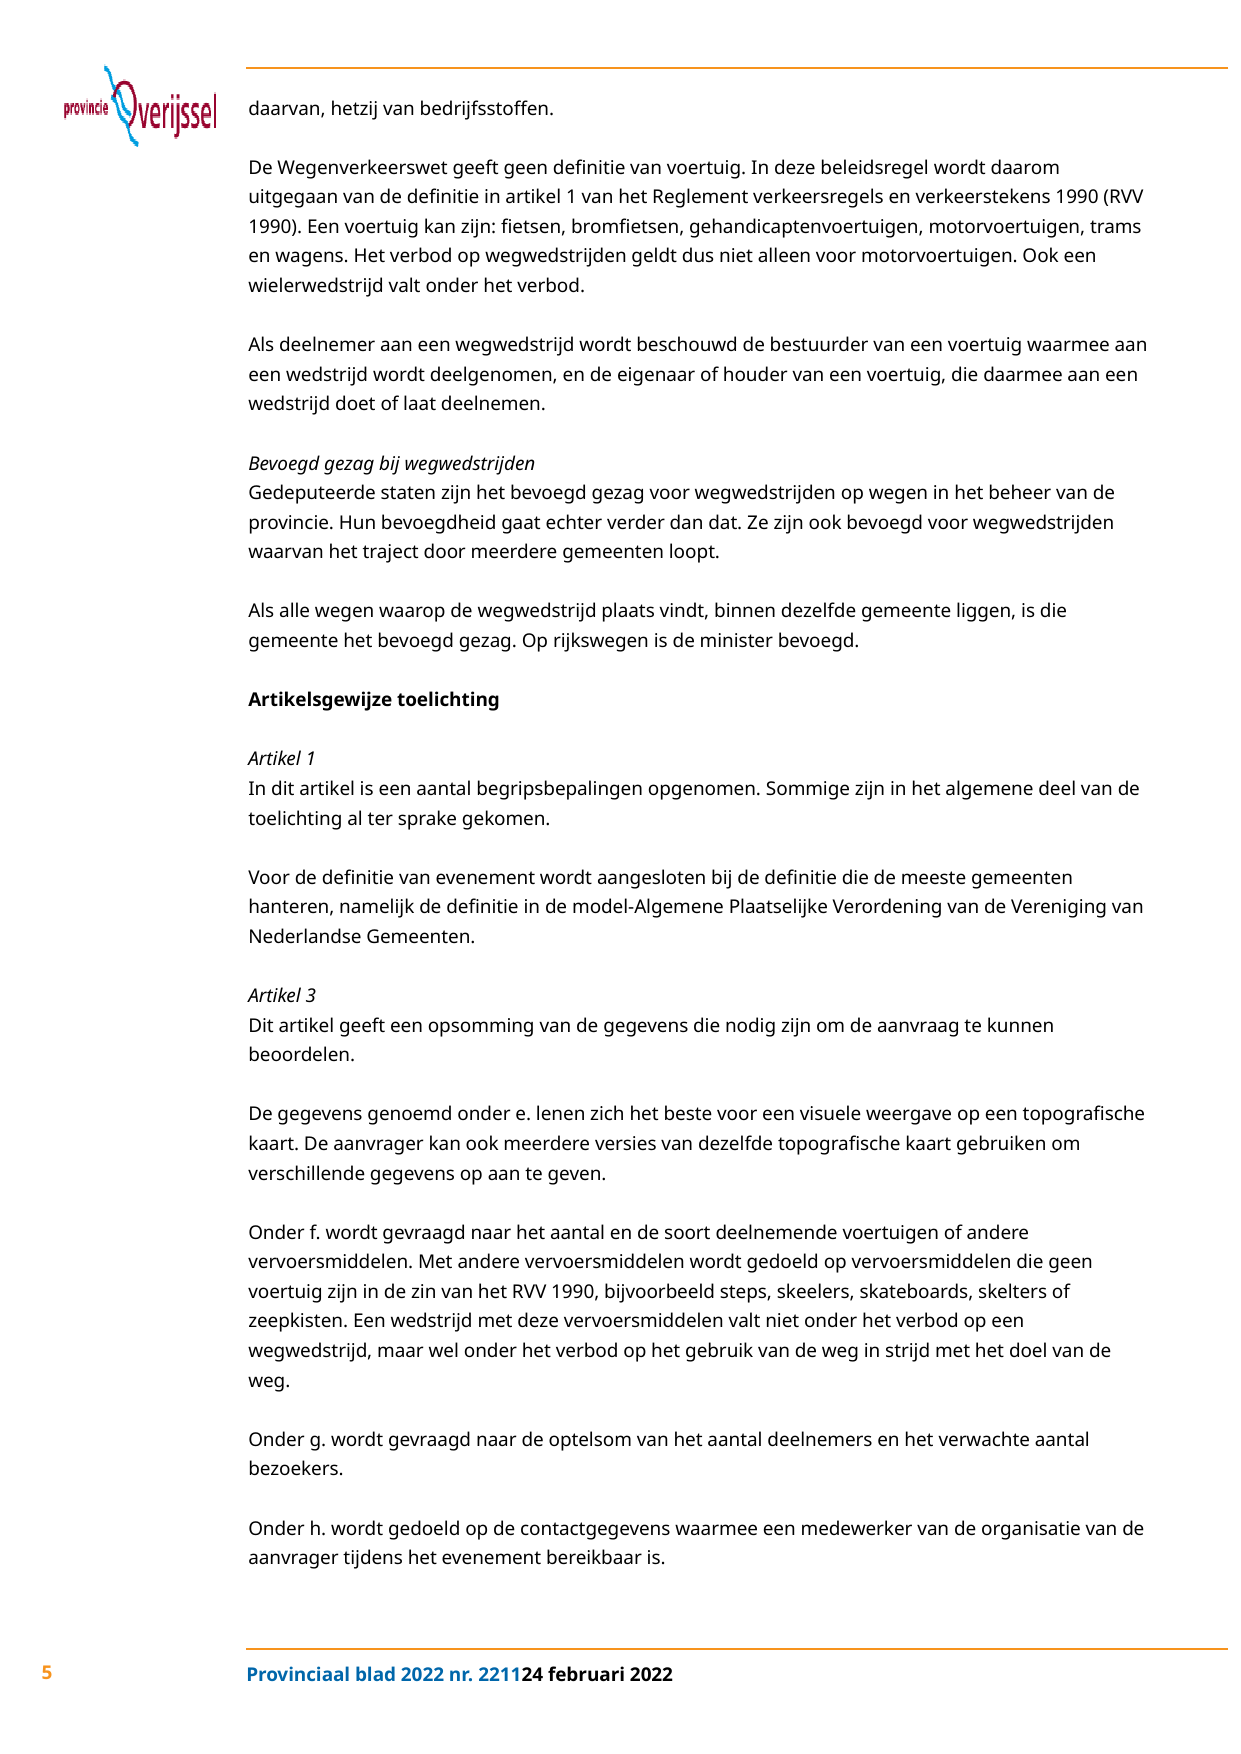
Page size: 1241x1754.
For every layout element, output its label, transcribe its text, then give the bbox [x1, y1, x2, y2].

text Artikel 3 [248, 982, 1152, 1008]
text Onder f. wordt gevraagd naar het aantal en de soort deelnemende voertuigen of andere vervoersmiddelen. Met andere vervoersmiddelen wordt gedoeld op vervoersmiddelen die geen voertuig zijn in de zin van het RVV 1990, bijvoorbeeld steps, skeelers, skateboards, skelters of zeepkisten. Een wedstrijd met deze vervoersmiddelen valt niet onder het verbod op een wegwedstrijd, maar wel onder het verbod op het gebruik van de weg in strijd met het doel van de weg. [248, 1219, 1152, 1393]
text Als alle wegen waarop de wegwedstrijd plaats vindt, binnen dezelfde gemeente liggen, is die gemeente het bevoegd gezag. Op rijkswegen is de minister bevoegd. [248, 598, 1152, 653]
text Artikel 1 [248, 746, 1152, 771]
text Bevoegd gezag bij wegwedstrijden [248, 450, 1152, 476]
text Gedeputeerde staten zijn het bevoegd gezag voor wegwedstrijden op wegen in het beheer van de provincie. Hun bevoegdheid gaat echter verder dan dat. Ze zijn ook bevoegd voor wegwedstrijden waarvan het traject door meerdere gemeenten loopt. [248, 479, 1152, 564]
text Onder h. wordt gedoeld op de contactgegevens waarmee een medewerker van de organisatie van de aanvrager tijdens het evenement bereikbaar is. [248, 1515, 1152, 1570]
text Voor de definitie van evenement wordt aangesloten bij de definitie die de meeste gemeenten hanteren, namelijk de definitie in de model-Algemene Plaatselijke Verordening van de Vereniging van Nederlandse Gemeenten. [248, 864, 1152, 949]
text De gegevens genoemd onder e. lenen zich het beste voor een visuele weergave op een topografische kaart. De aanvrager kan ook meerdere versies van dezelfde topografische kaart gebruiken om verschillende gegevens op aan te geven. [248, 1101, 1152, 1186]
text Onder g. wordt gevraagd naar de optelsom van het aantal deelnemers en het verwachte aantal bezoekers. [248, 1426, 1152, 1481]
text Als deelnemer aan een wegwedstrijd wordt beschouwd de bestuurder van een voertuig waarmee aan een wedstrijd wordt deelgenomen, en de eigenaar of houder van een voertuig, die daarmee aan een wedstrijd doet of laat deelnemen. [248, 331, 1152, 416]
text In dit artikel is een aantal begripsbepalingen opgenomen. Sommige zijn in het algemene deel van de toelichting al ter sprake gekomen. [248, 775, 1152, 831]
picture [41, 47, 231, 172]
text Artikelsgewijze toelichting [248, 686, 1152, 712]
text Dit artikel geeft een opsomming van de gegevens die nodig zijn om de aanvraag te kunnen beoordelen. [248, 1012, 1152, 1067]
text daarvan, hetzij van bedrijfsstoffen. [248, 95, 1152, 121]
text De Wegenverkeerswet geeft geen definitie van voertuig. In deze beleidsregel wordt daarom uitgegaan van de definitie in artikel 1 van het Reglement verkeersregels en verkeerstekens 1990 (RVV 1990). Een voertuig kan zijn: fietsen, bromfietsen, gehandicaptenvoertuigen, motorvoertuigen, trams en wagens. Het verbod op wegwedstrijden geldt dus niet alleen voor motorvoertuigen. Ook een wielerwedstrijd valt onder het verbod. [248, 154, 1152, 298]
